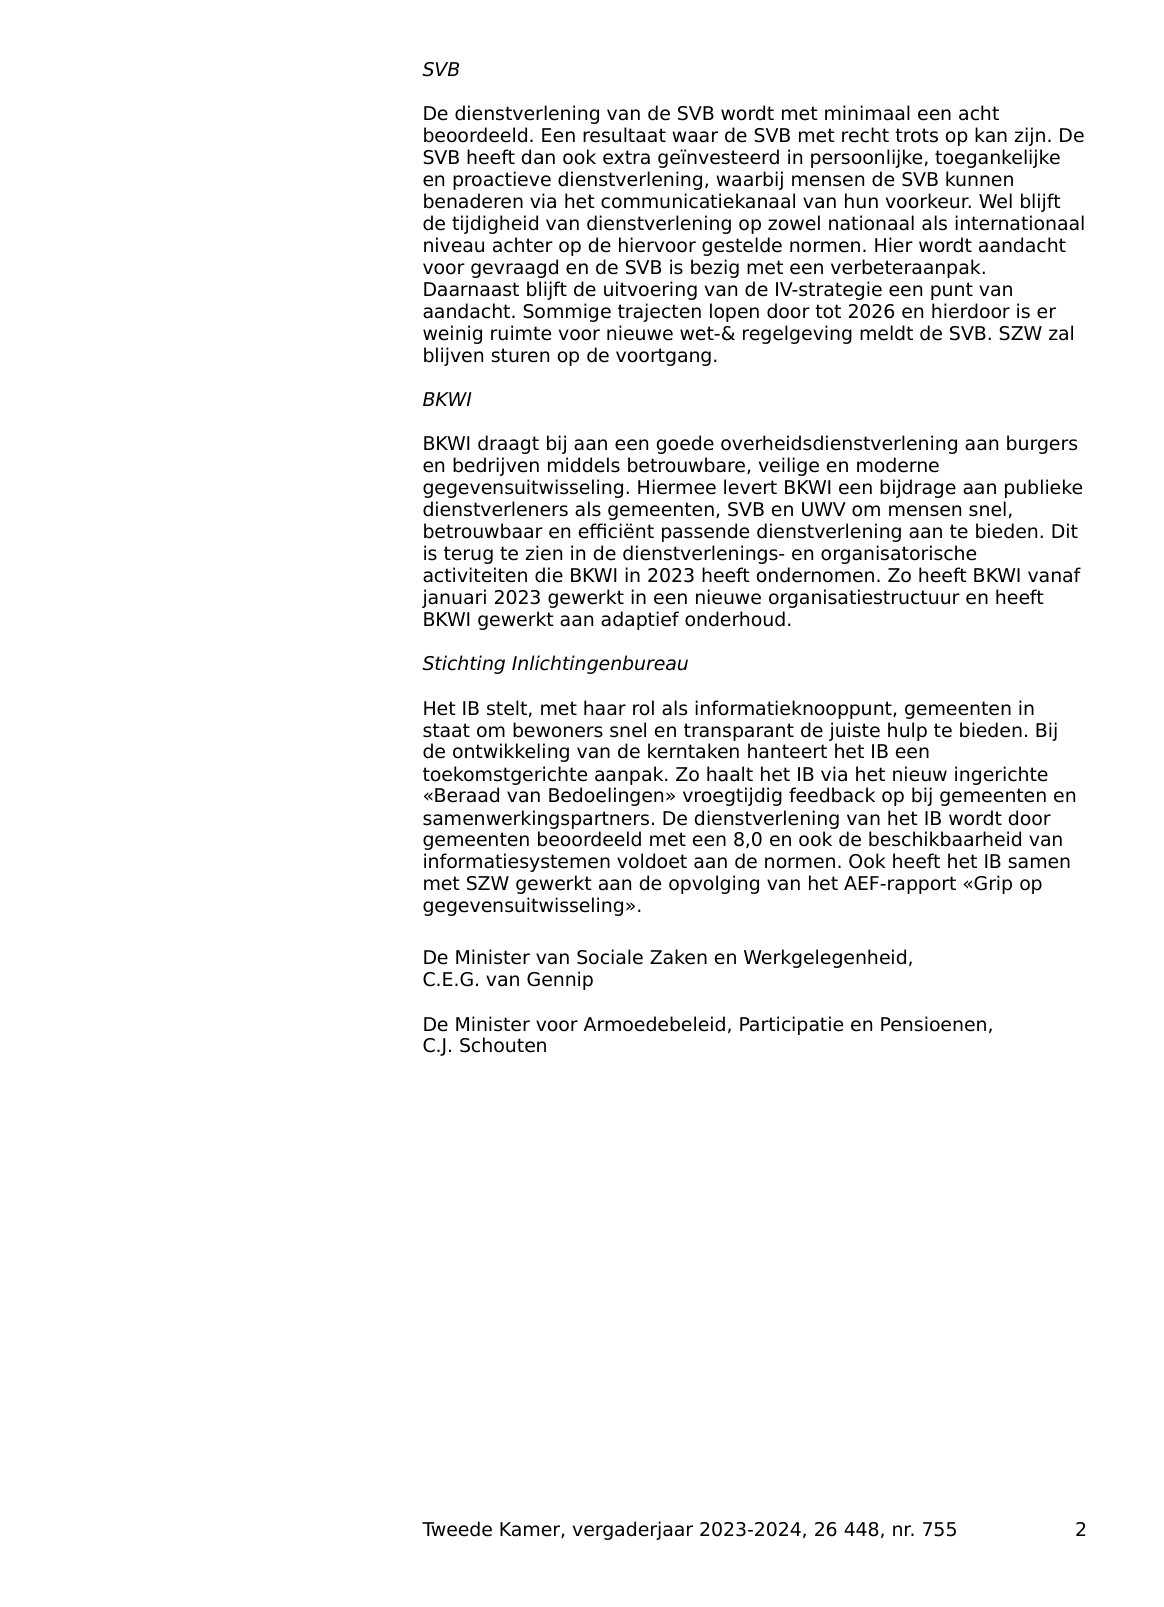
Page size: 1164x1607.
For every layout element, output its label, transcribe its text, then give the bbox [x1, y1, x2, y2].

text De dienstverlening van de SVB wordt met minimaal een acht beoordeeld. Een resultaat waar de SVB met recht trots op kan zijn. De SVB heeft dan ook extra geïnvesteerd in persoonlijke, toegankelijke en proactieve dienstverlening, waarbij mensen de SVB kunnen benaderen via het communicatiekanaal van hun voorkeur. Wel blijft de tijdigheid van dienstverlening op zowel nationaal als internationaal niveau achter op de hiervoor gestelde normen. Hier wordt aandacht voor gevraagd en de SVB is bezig met een verbeteraanpak. Daarnaast blijft de uitvoering van de IV-strategie een punt van aandacht. Sommige trajecten lopen door tot 2026 en hierdoor is er weinig ruimte voor nieuwe wet-& regelgeving meldt de SVB. SZW zal blijven sturen op de voortgang. [422, 103, 1087, 367]
subtitle Stichting Inlichtingenbureau [422, 653, 1087, 675]
text De Minister voor Armoedebeleid, Participatie en Pensioenen, C.J. Schouten [422, 1013, 1087, 1057]
subtitle SVB [422, 59, 1087, 81]
subtitle BKWI [422, 389, 1087, 411]
text BKWI draagt bij aan een goede overheidsdienstverlening aan burgers en bedrijven middels betrouwbare, veilige en moderne gegevensuitwisseling. Hiermee levert BKWI een bijdrage aan publieke dienstverleners als gemeenten, SVB en UWV om mensen snel, betrouwbaar en efficiënt passende dienstverlening aan te bieden. Dit is terug te zien in de dienstverlenings- en organisatorische activiteiten die BKWI in 2023 heeft ondernomen. Zo heeft BKWI vanaf januari 2023 gewerkt in een nieuwe organisatiestructuur en heeft BKWI gewerkt aan adaptief onderhoud. [422, 433, 1087, 631]
text Het IB stelt, met haar rol als informatieknooppunt, gemeenten in staat om bewoners snel en transparant de juiste hulp te bieden. Bij de ontwikkeling van de kerntaken hanteert het IB een toekomstgerichte aanpak. Zo haalt het IB via het nieuw ingerichte «Beraad van Bedoelingen» vroegtijdig feedback op bij gemeenten en samenwerkingspartners. De dienstverlening van het IB wordt door gemeenten beoordeeld met een 8,0 en ook de beschikbaarheid van informatiesystemen voldoet aan de normen. Ook heeft het IB samen met SZW gewerkt aan de opvolging van het AEF-rapport «Grip op gegevensuitwisseling». [422, 697, 1087, 917]
text De Minister van Sociale Zaken en Werkgelegenheid, C.E.G. van Gennip [422, 947, 1087, 991]
